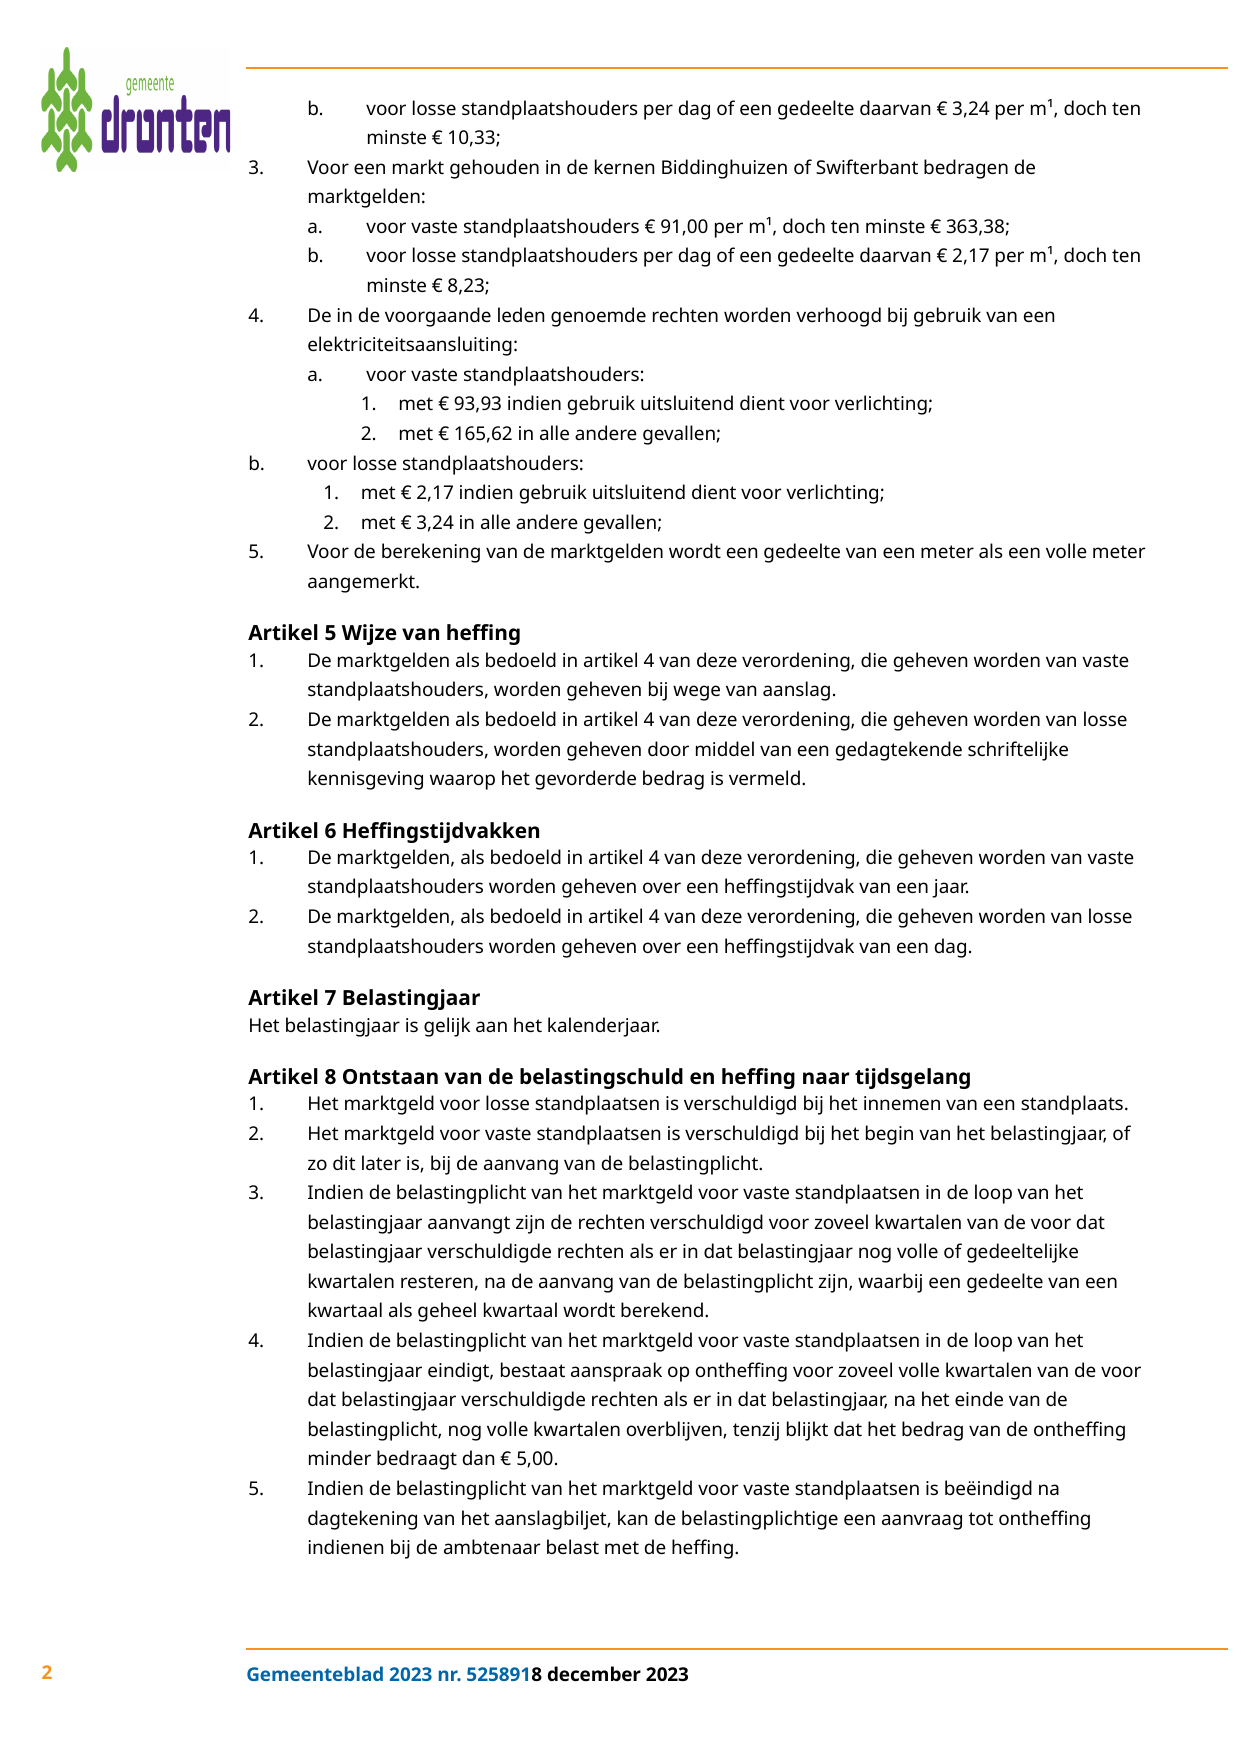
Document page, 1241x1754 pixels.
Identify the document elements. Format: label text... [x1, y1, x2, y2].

text Artikel 6 Heffingstijdvakken [248, 816, 1152, 844]
list met € 93,93 indien gebruik uitsluitend dient voor verlichting; [361, 391, 1152, 416]
list Indien de belastingplicht van het marktgeld voor vaste standplaatsen in de loop van het belastingjaar aanvangt zijn de rechten verschuldigd voor zoveel kwartalen van de voor dat belastingjaar verschuldigde rechten als er in dat belastingjaar nog volle of gedeeltelijke kwartalen resteren, na de aanvang van de belastingplicht zijn, waarbij een gedeelte van een kwartaal als geheel kwartaal wordt berekend. [248, 1179, 1152, 1323]
text Artikel 8 Ontstaan van de belastingschuld en heffing naar tijdsgelang [248, 1062, 1152, 1091]
list De marktgelden, als bedoeld in artikel 4 van deze verordening, die geheven worden van losse standplaatshouders worden geheven over een heffingstijdvak van een dag. [248, 903, 1152, 959]
list met € 165,62 in alle andere gevallen; [361, 420, 1152, 446]
text Artikel 7 Belastingjaar [248, 983, 1152, 1012]
list De in de voorgaande leden genoemde rechten worden verhoogd bij gebruik van een elektriciteitsaansluiting: [248, 302, 1152, 357]
list met € 2,17 indien gebruik uitsluitend dient voor verlichting; [323, 479, 1152, 505]
list voor losse standplaatshouders per dag of een gedeelte daarvan € 3,24 per m¹, doch ten minste € 10,33; [307, 95, 1152, 150]
list Het marktgeld voor losse standplaatsen is verschuldigd bij het innemen van een standplaats. [248, 1091, 1152, 1116]
list Voor de berekening van de marktgelden wordt een gedeelte van een meter als een volle meter aangemerkt. [248, 538, 1152, 594]
list Indien de belastingplicht van het marktgeld voor vaste standplaatsen in de loop van het belastingjaar eindigt, bestaat aanspraak op ontheffing voor zoveel volle kwartalen van de voor dat belastingjaar verschuldigde rechten als er in dat belastingjaar, na het einde van de belastingplicht, nog volle kwartalen overblijven, tenzij blijkt dat het bedrag van de ontheffing minder bedraagt dan € 5,00. [248, 1327, 1152, 1471]
list Het marktgeld voor vaste standplaatsen is verschuldigd bij het begin van het belastingjaar, of zo dit later is, bij de aanvang van de belastingplicht. [248, 1120, 1152, 1176]
list voor vaste standplaatshouders: [307, 361, 1152, 387]
picture [41, 47, 231, 172]
list voor vaste standplaatshouders € 91,00 per m¹, doch ten minste € 363,38; [307, 213, 1152, 239]
text Artikel 5 Wijze van heffing [248, 618, 1152, 647]
list De marktgelden, als bedoeld in artikel 4 van deze verordening, die geheven worden van vaste standplaatshouders worden geheven over een heffingstijdvak van een jaar. [248, 844, 1152, 899]
list Indien de belastingplicht van het marktgeld voor vaste standplaatsen is beëindigd na dagtekening van het aanslagbiljet, kan de belastingplichtige een aanvraag tot ontheffing indienen bij de ambtenaar belast met de heffing. [248, 1475, 1152, 1560]
list met € 3,24 in alle andere gevallen; [323, 509, 1152, 535]
list Voor een markt gehouden in de kernen Biddinghuizen of Swifterbant bedragen de marktgelden: [248, 154, 1152, 209]
list De marktgelden als bedoeld in artikel 4 van deze verordening, die geheven worden van vaste standplaatshouders, worden geheven bij wege van aanslag. [248, 647, 1152, 702]
list voor losse standplaatshouders per dag of een gedeelte daarvan € 2,17 per m¹, doch ten minste € 8,23; [307, 243, 1152, 298]
list voor losse standplaatshouders: [248, 450, 1152, 476]
text Het belastingjaar is gelijk aan het kalenderjaar. [248, 1012, 1152, 1037]
list De marktgelden als bedoeld in artikel 4 van deze verordening, die geheven worden van losse standplaatshouders, worden geheven door middel van een gedagtekende schriftelijke kennisgeving waarop het gevorderde bedrag is vermeld. [248, 706, 1152, 791]
